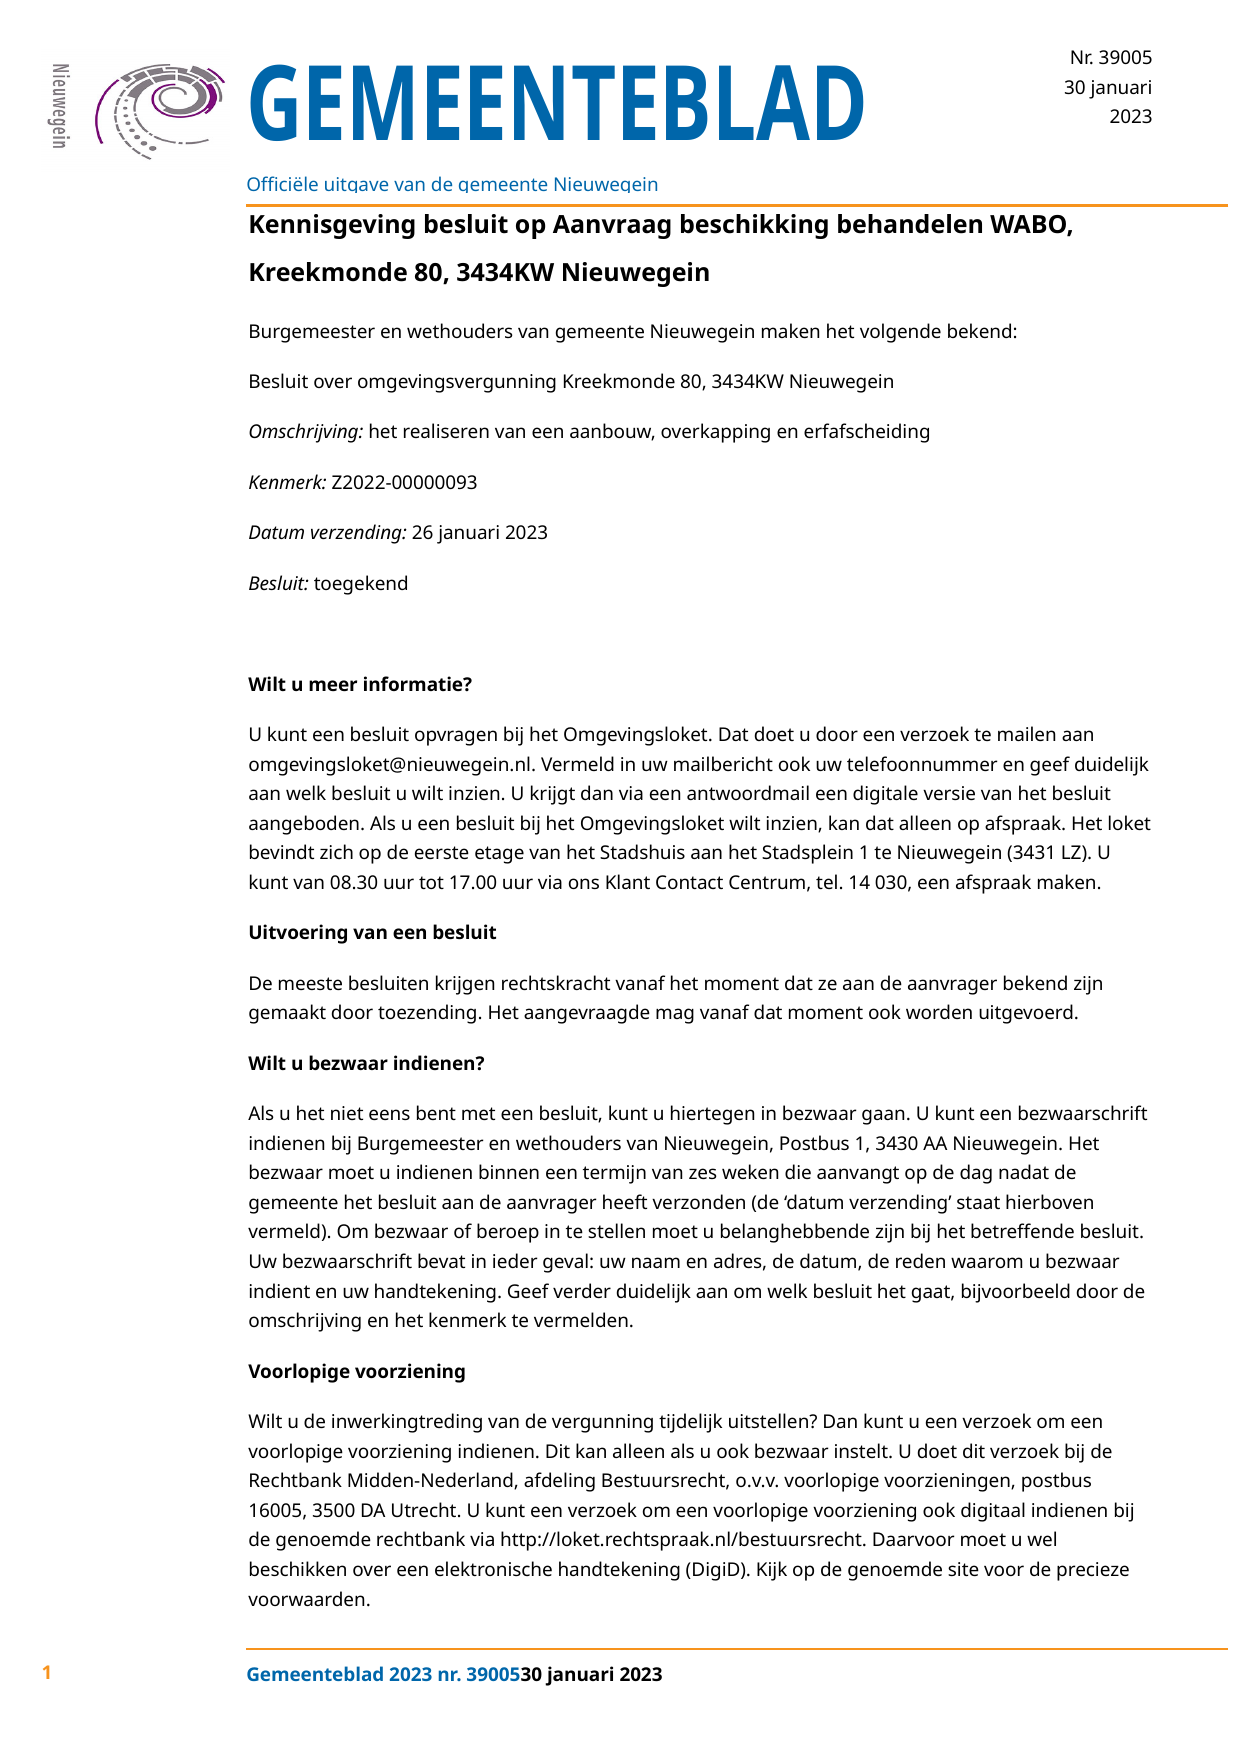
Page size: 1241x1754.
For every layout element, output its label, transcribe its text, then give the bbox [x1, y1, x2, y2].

text Besluit: toegekend [248, 570, 1152, 596]
picture [41, 47, 231, 172]
text De meeste besluiten krijgen rechtskracht vanaf het moment dat ze aan de aanvrager bekend zijn gemaakt door toezending. Het aangevraagde mag vanaf dat moment ook worden uitgevoerd. [248, 970, 1152, 1025]
text Kennisgeving besluit op Aanvraag beschikking behandelen WABO, Kreekmonde 80, 3434KW Nieuwegein [248, 207, 1152, 288]
text Datum verzending: 26 januari 2023 [248, 519, 1152, 545]
text Wilt u meer informatie? [248, 671, 1152, 697]
text Uitvoering van een besluit [248, 919, 1152, 945]
text Kenmerk: Z2022-00000093 [248, 469, 1152, 495]
text Besluit over omgevingsvergunning Kreekmonde 80, 3434KW Nieuwegein [248, 368, 1152, 394]
text Wilt u bezwaar indienen? [248, 1050, 1152, 1076]
text Burgemeester en wethouders van gemeente Nieuwegein maken het volgende bekend: [248, 318, 1152, 344]
text Als u het niet eens bent met een besluit, kunt u hiertegen in bezwaar gaan. U kunt een bezwaarschrift indienen bij Burgemeester en wethouders van Nieuwegein, Postbus 1, 3430 AA Nieuwegein. Het bezwaar moet u indienen binnen een termijn van zes weken die aanvangt op de dag nadat de gemeente het besluit aan de aanvrager heeft verzonden (de ‘datum verzending’ staat hierboven vermeld). Om bezwaar of beroep in te stellen moet u belanghebbende zijn bij het betreffende besluit. Uw bezwaarschrift bevat in ieder geval: uw naam en adres, de datum, de reden waarom u bezwaar indient en uw handtekening. Geef verder duidelijk aan om welk besluit het gaat, bijvoorbeeld door de omschrijving en het kenmerk te vermelden. [248, 1100, 1152, 1333]
text Voorlopige voorziening [248, 1358, 1152, 1384]
text Omschrijving: het realiseren van een aanbouw, overkapping en erfafscheiding [248, 419, 1152, 444]
text Wilt u de inwerkingtreding van de vergunning tijdelijk uitstellen? Dan kunt u een verzoek om een voorlopige voorziening indienen. Dit kan alleen als u ook bezwaar instelt. U doet dit verzoek bij de Rechtbank Midden-Nederland, afdeling Bestuursrecht, o.v.v. voorlopige voorzieningen, postbus 16005, 3500 DA Utrecht. U kunt een verzoek om een voorlopige voorziening ook digitaal indienen bij de genoemde rechtbank via http://loket.rechtspraak.nl/bestuursrecht. Daarvoor moet u wel beschikken over een elektronische handtekening (DigiD). Kijk op de genoemde site voor de precieze voorwaarden. [248, 1408, 1152, 1612]
text U kunt een besluit opvragen bij het Omgevingsloket. Dat doet u door een verzoek te mailen aan omgevingsloket@nieuwegein.nl. Vermeld in uw mailbericht ook uw telefoonnummer en geef duidelijk aan welk besluit u wilt inzien. U krijgt dan via een antwoordmail een digitale versie van het besluit aangeboden. Als u een besluit bij het Omgevingsloket wilt inzien, kan dat alleen op afspraak. Het loket bevindt zich op de eerste etage van het Stadshuis aan het Stadsplein 1 te Nieuwegein (3431 LZ). U kunt van 08.30 uur tot 17.00 uur via ons Klant Contact Centrum, tel. 14 030, een afspraak maken. [248, 721, 1152, 895]
